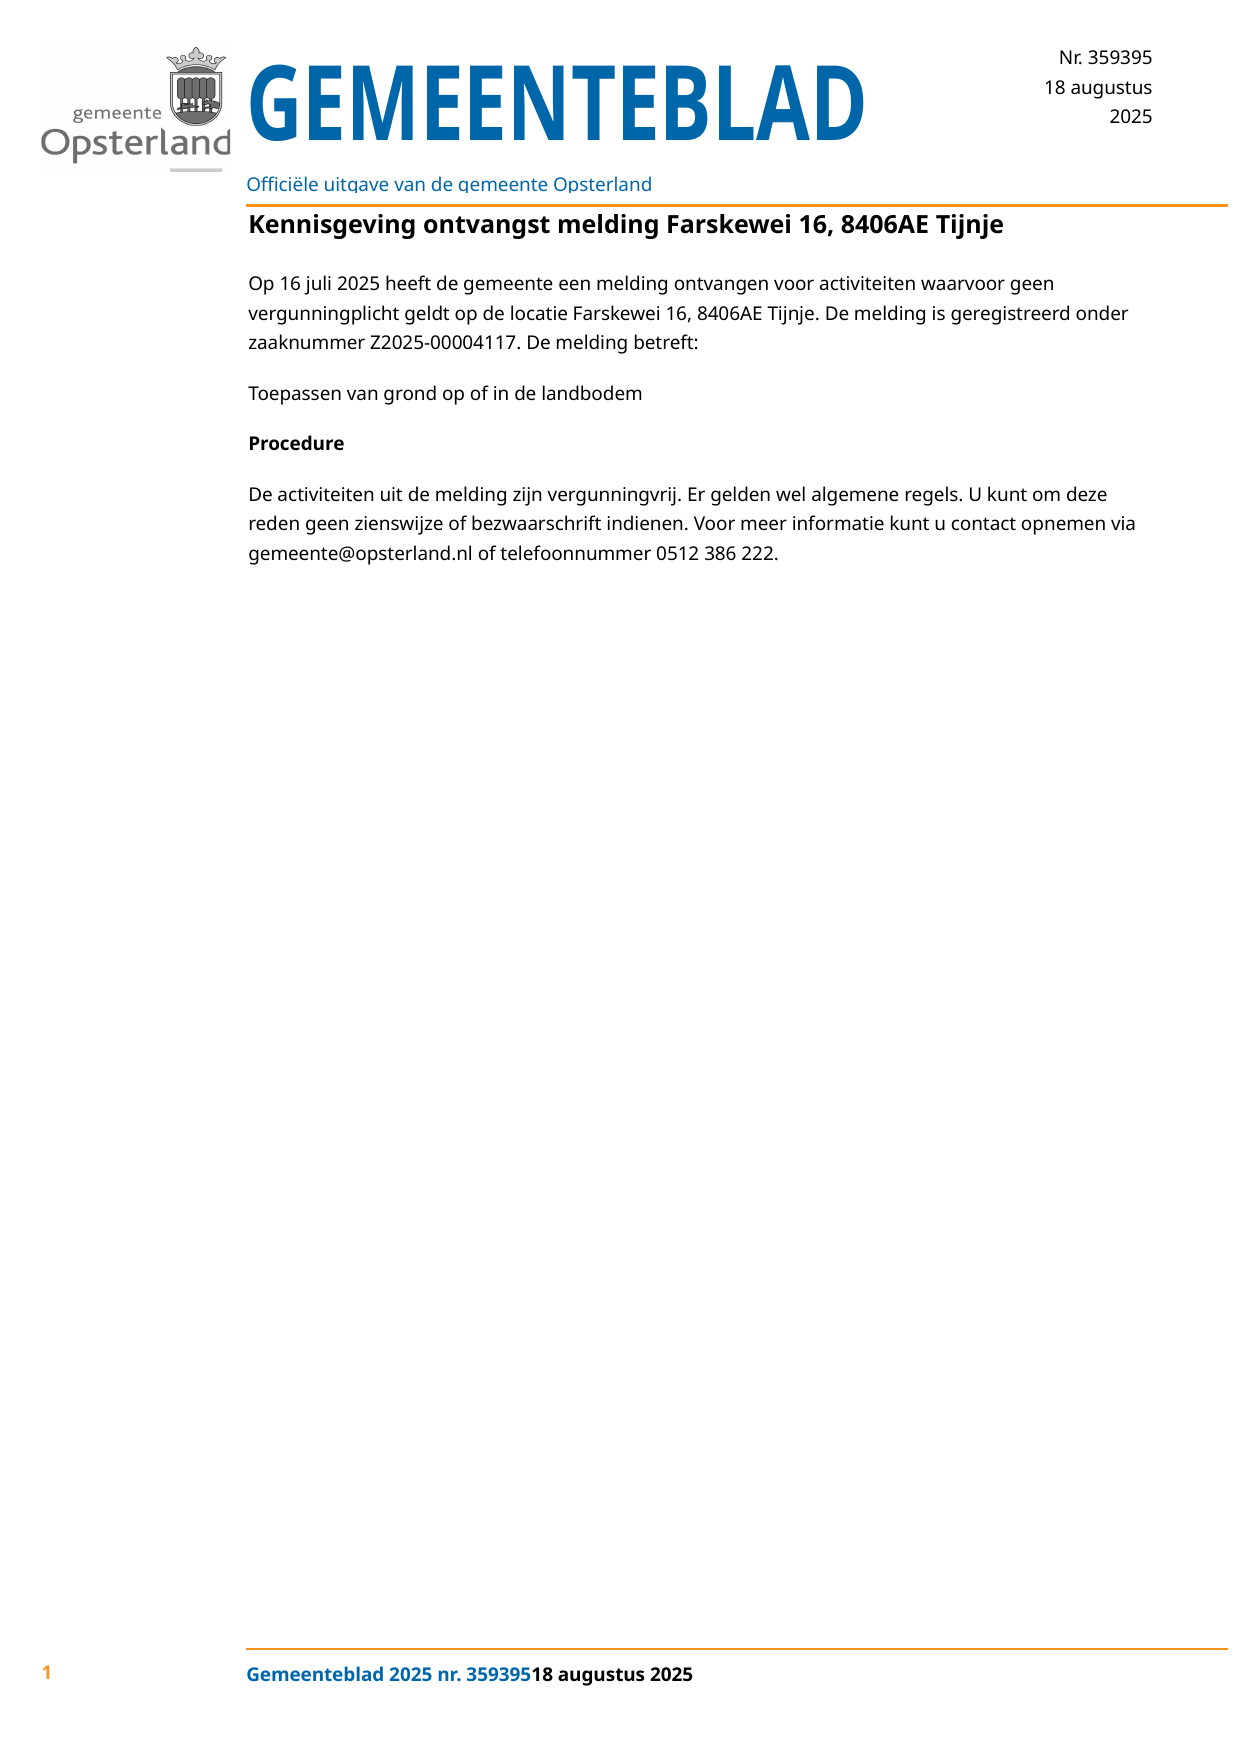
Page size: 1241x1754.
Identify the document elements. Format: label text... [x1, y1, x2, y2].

text Op 16 juli 2025 heeft de gemeente een melding ontvangen voor activiteiten waarvoor geen vergunningplicht geldt op de locatie Farskewei 16, 8406AE Tijnje. De melding is geregistreerd onder zaaknummer Z2025-00004117. De melding betreft: [248, 270, 1152, 355]
text Toepassen van grond op of in de landbodem [248, 380, 1152, 406]
text Kennisgeving ontvangst melding Farskewei 16, 8406AE Tijnje [248, 207, 1152, 241]
picture [41, 47, 231, 172]
text De activiteiten uit de melding zijn vergunningvrij. Er gelden wel algemene regels. U kunt om deze reden geen zienswijze of bezwaarschrift indienen. Voor meer informatie kunt u contact opnemen via gemeente@opsterland.nl of telefoonnummer 0512 386 222. [248, 481, 1152, 566]
text Procedure [248, 430, 1152, 456]
